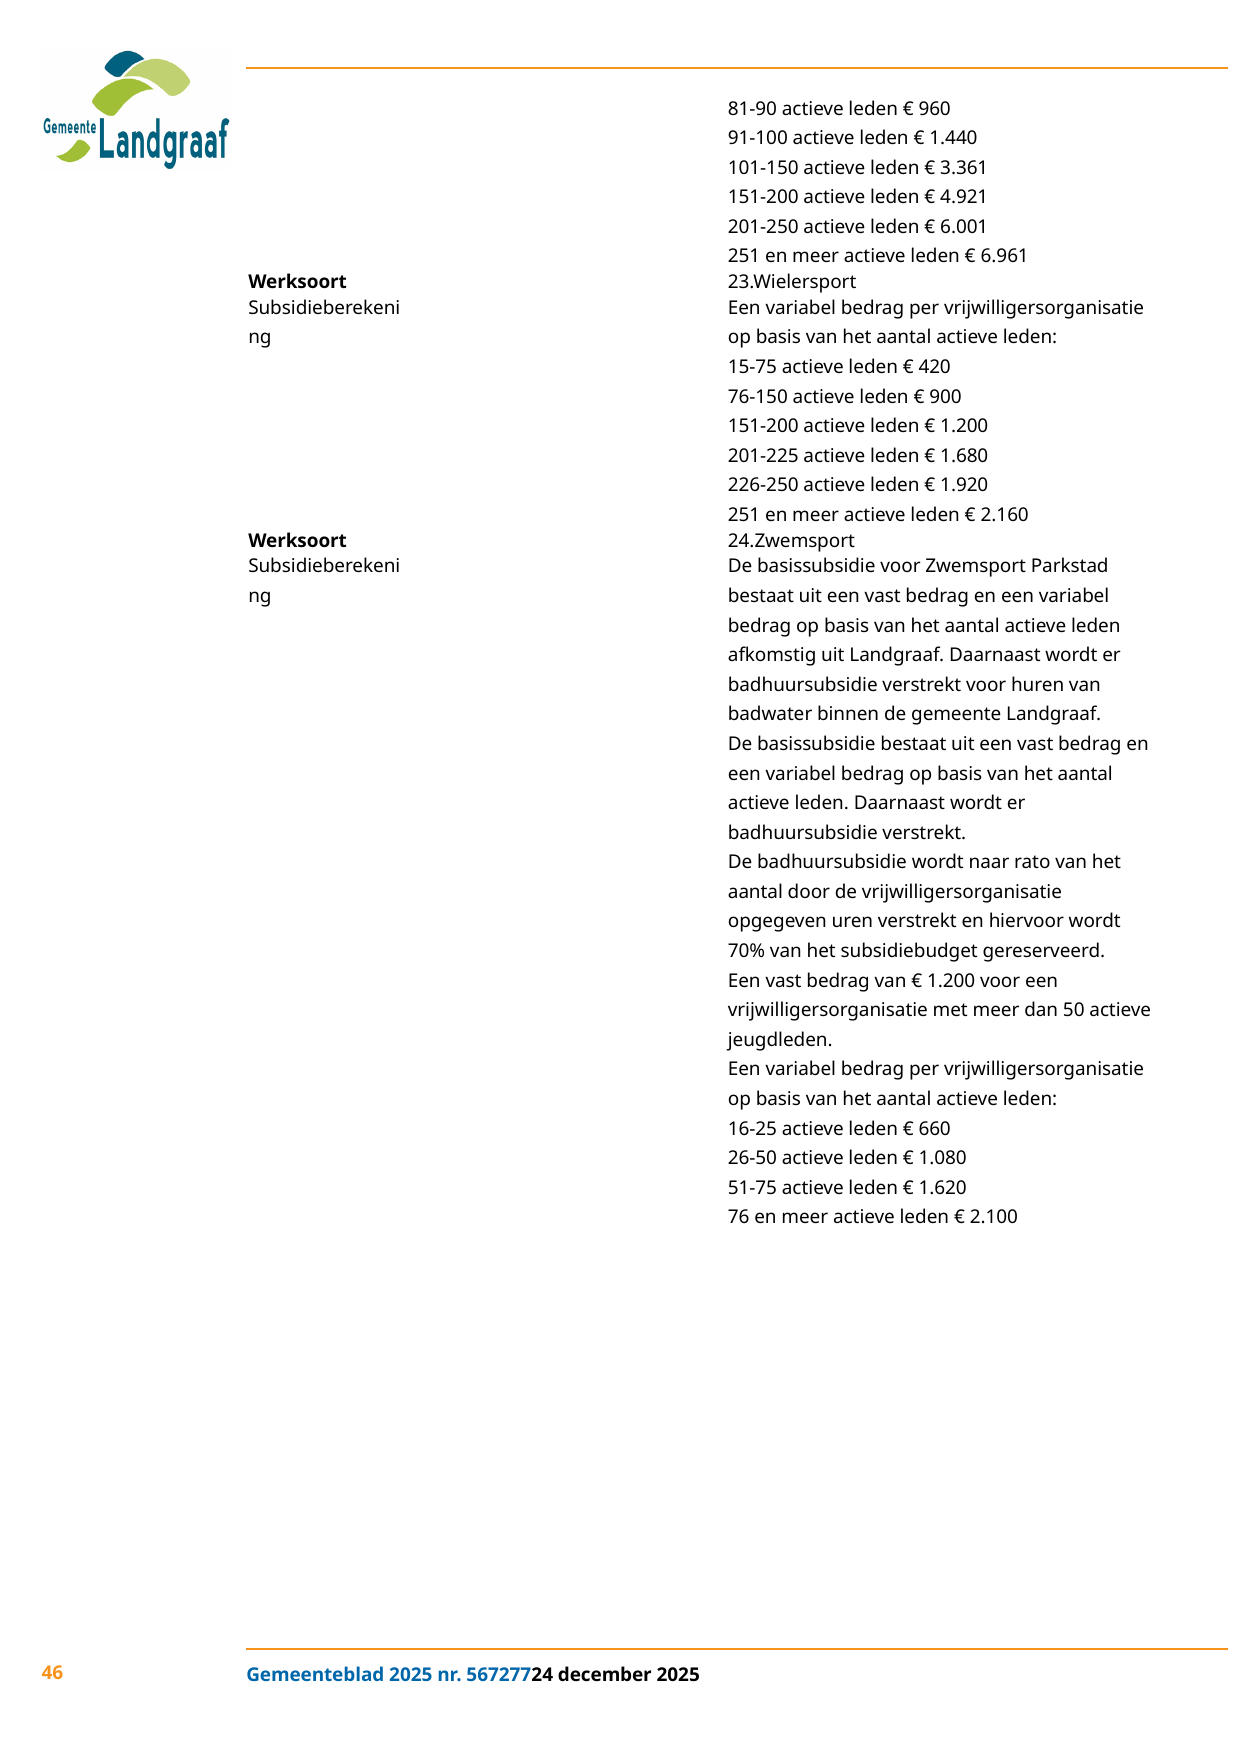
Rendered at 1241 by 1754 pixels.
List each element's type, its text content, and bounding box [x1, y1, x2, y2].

table_cell [408, 269, 568, 294]
table_cell Werksoort [248, 269, 408, 294]
table_cell Een variabel bedrag per vrijwilligersorganisatie op basis van het aantal actieve leden: 15-75 actieve leden € 420 76-150 actieve leden € 900 151-200 actieve leden € 1.200 201-225 actieve leden € 1.680 226-250 actieve leden € 1.920 251 en meer actieve leden € 2.160 [728, 294, 1152, 527]
table_cell 81-90 actieve leden € 960 91-100 actieve leden € 1.440 101-150 actieve leden € 3.361 151-200 actieve leden € 4.921 201-250 actieve leden € 6.001 251 en meer actieve leden € 6.961 [728, 95, 1152, 268]
picture [41, 47, 231, 172]
table_cell De basissubsidie voor Zwemsport Parkstad bestaat uit een vast bedrag en een variabel bedrag op basis van het aantal actieve leden afkomstig uit Landgraaf. Daarnaast wordt er badhuursubsidie verstrekt voor huren van badwater binnen de gemeente Landgraaf. De basissubsidie bestaat uit een vast bedrag en een variabel bedrag op basis van het aantal actieve leden. Daarnaast wordt er badhuursubsidie verstrekt. De badhuursubsidie wordt naar rato van het aantal door de vrijwilligersorganisatie opgegeven uren verstrekt en hiervoor wordt 70% van het subsidiebudget gereserveerd. Een vast bedrag van € 1.200 voor een vrijwilligersorganisatie met meer dan 50 actieve jeugdleden. Een variabel bedrag per vrijwilligersorganisatie op basis van het aantal actieve leden: 16-25 actieve leden € 660 26-50 actieve leden € 1.080 51-75 actieve leden € 1.620 76 en meer actieve leden € 2.100 [728, 553, 1152, 1229]
table_cell [408, 294, 568, 527]
table_cell 24.Zwemsport [728, 527, 1152, 553]
table_cell Subsidieberekening [248, 553, 408, 1229]
table_cell 23.Wielersport [728, 269, 1152, 294]
table_cell [568, 527, 728, 553]
table_cell Werksoort [248, 527, 408, 553]
table_cell [408, 527, 568, 553]
table_cell [568, 294, 728, 527]
table_cell Subsidieberekening [248, 294, 408, 527]
table_cell [408, 95, 568, 268]
table_cell [568, 553, 728, 1229]
table_cell [568, 269, 728, 294]
table_cell [248, 95, 408, 268]
table_cell [568, 95, 728, 268]
table_cell [408, 553, 568, 1229]
